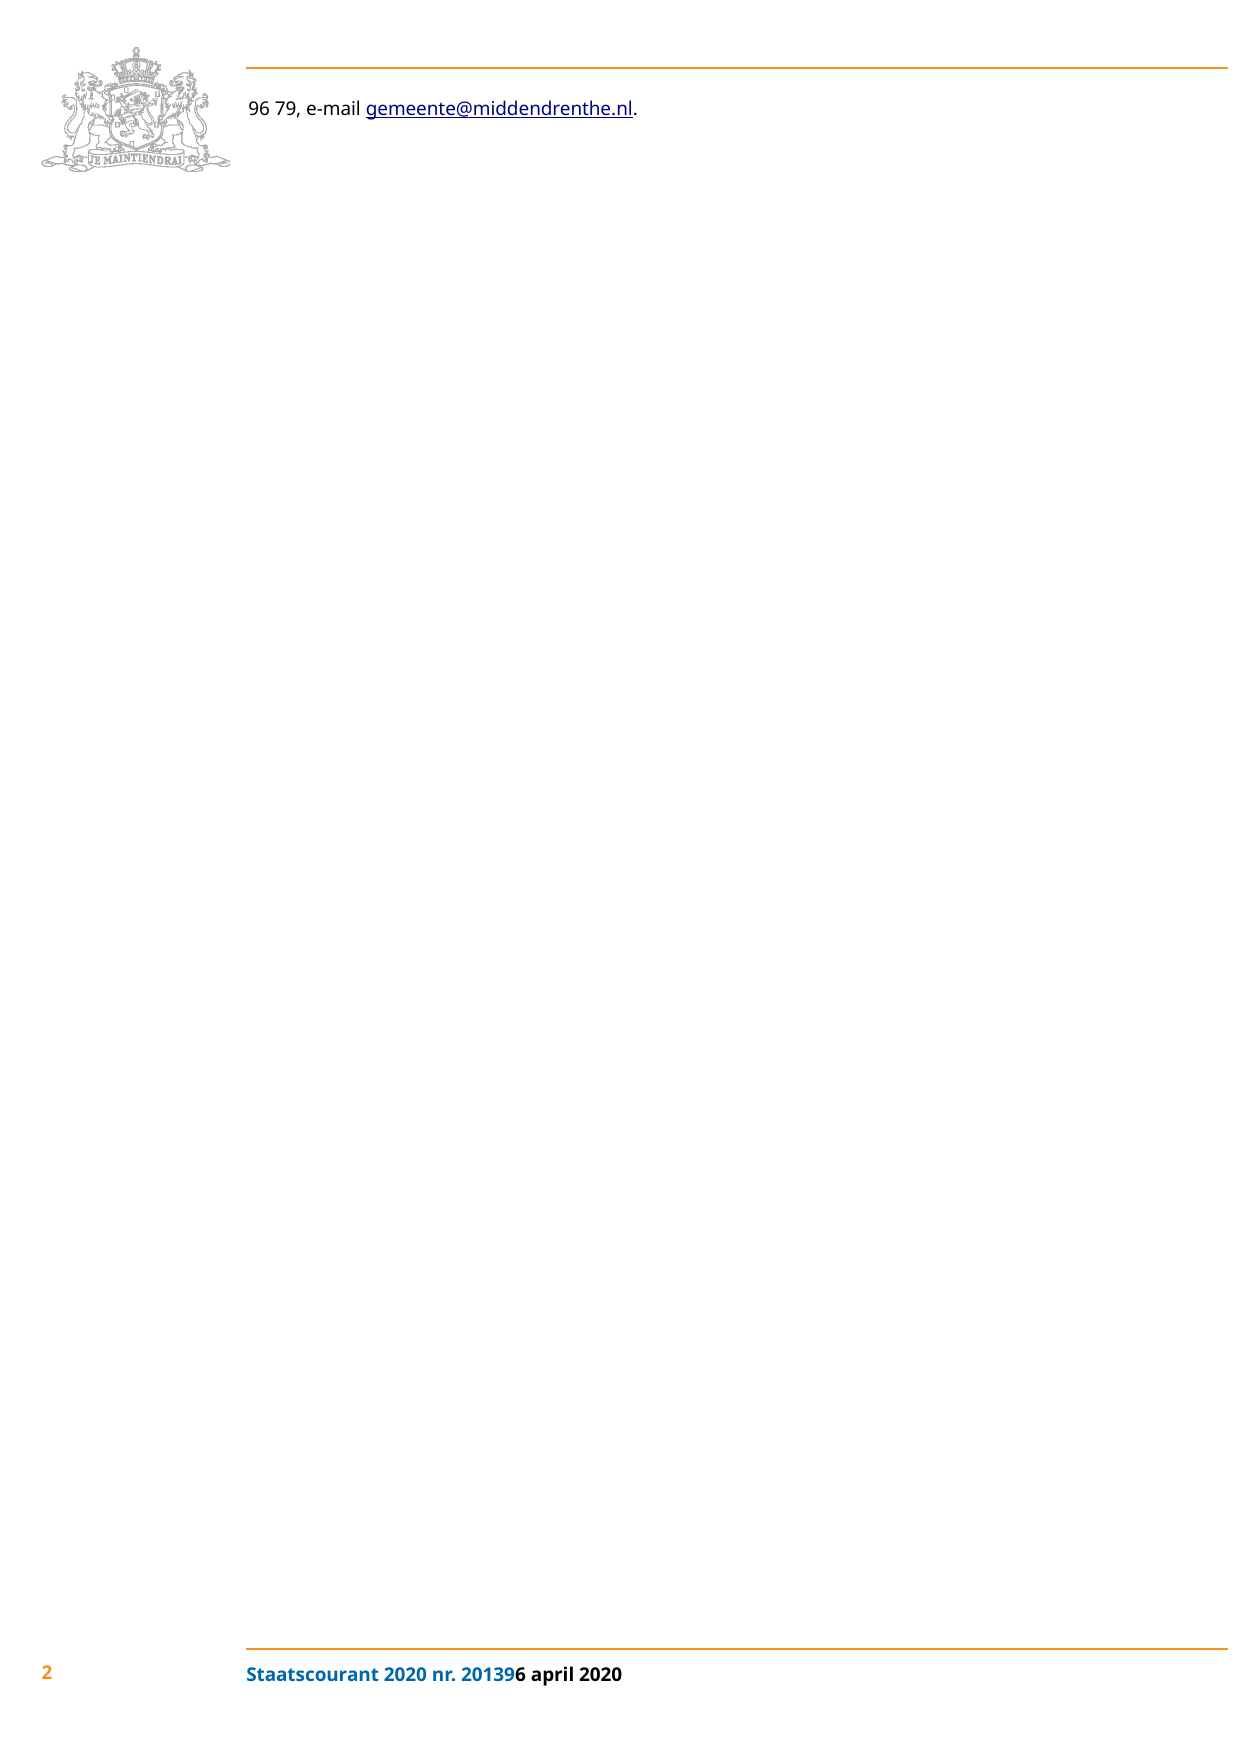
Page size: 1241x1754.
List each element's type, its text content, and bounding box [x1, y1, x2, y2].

picture [41, 47, 231, 172]
text 96 79, e-mail gemeente@middendrenthe.nl. [248, 95, 1152, 121]
